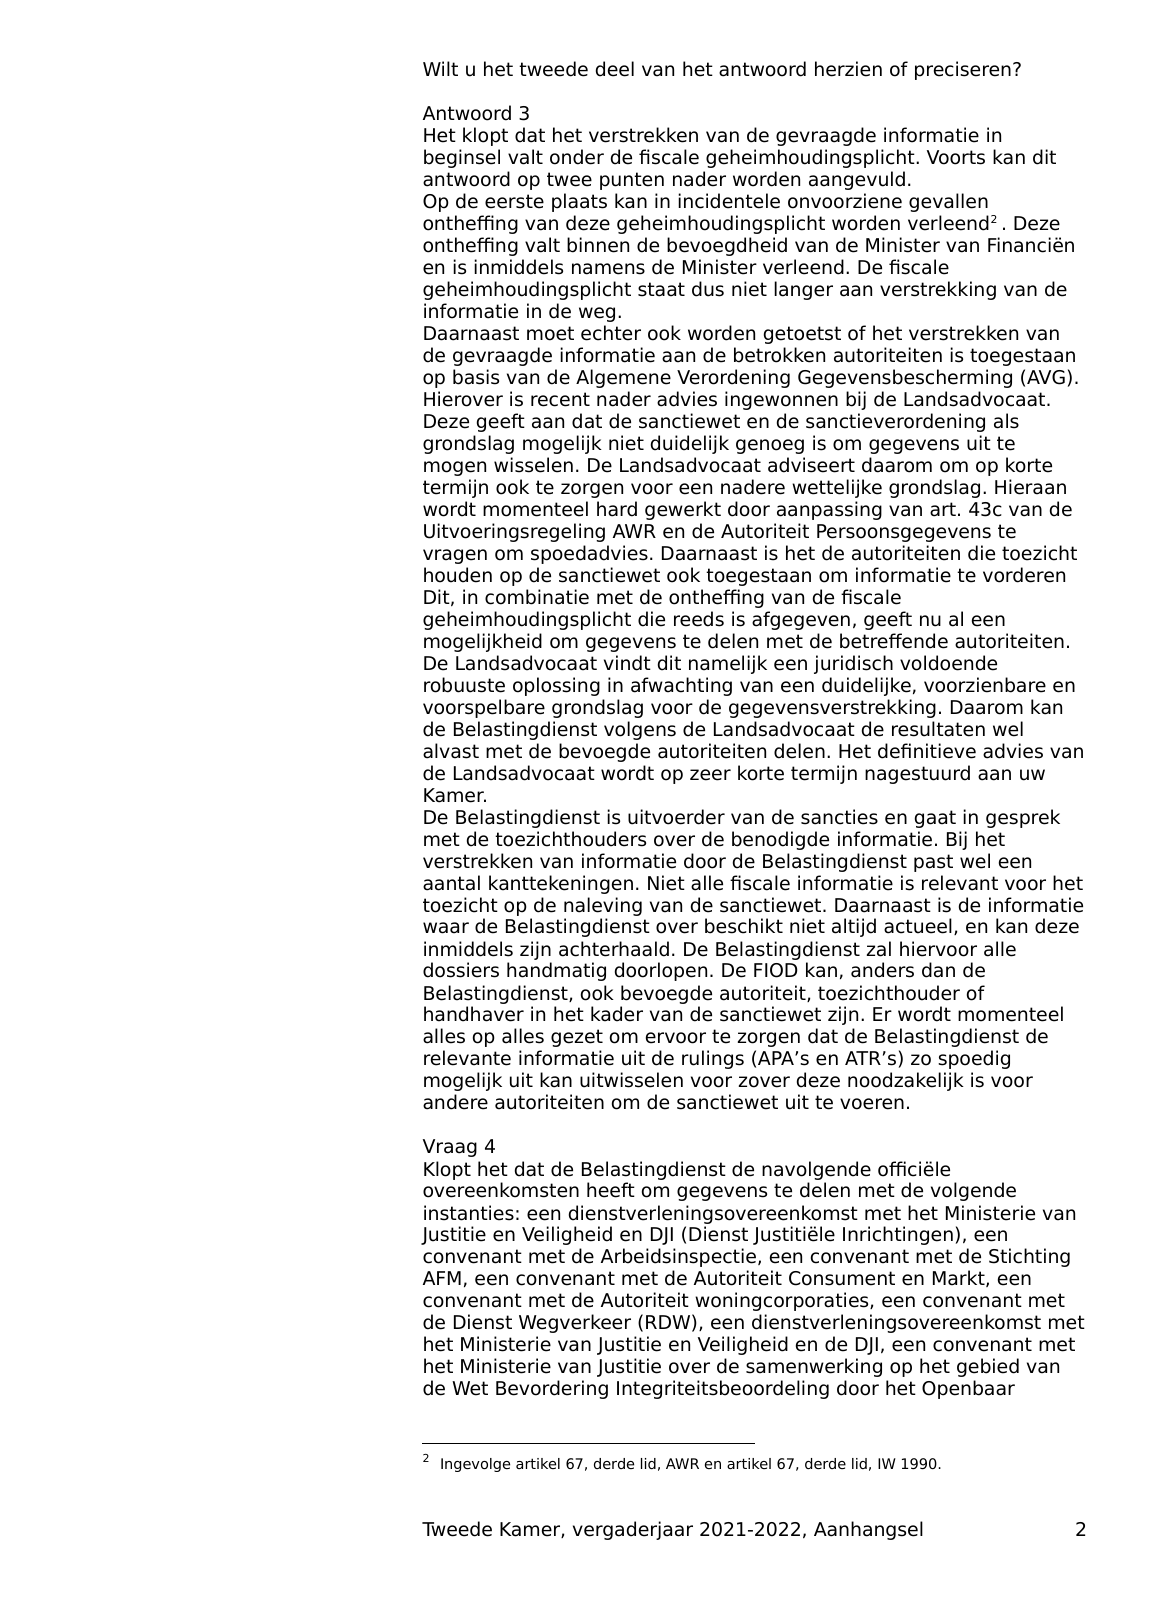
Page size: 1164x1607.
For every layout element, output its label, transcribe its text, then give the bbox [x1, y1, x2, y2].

text Vraag 4 [422, 1136, 1087, 1158]
text Wilt u het tweede deel van het antwoord herzien of preciseren? [422, 59, 1087, 81]
text Ingevolge artikel 67, derde lid, AWR en artikel 67, derde lid, IW 1990. [422, 1452, 1087, 1474]
text Deze geeft aan dat de sanctiewet en de sanctieverordening als grondslag mogelijk niet duidelijk genoeg is om gegevens uit te mogen wisselen. De Landsadvocaat adviseert daarom om op korte termijn ook te zorgen voor een nadere wettelijke grondslag. Hieraan wordt momenteel hard gewerkt door aanpassing van art. 43c van de Uitvoeringsregeling AWR en de Autoriteit Persoonsgegevens te vragen om spoedadvies. Daarnaast is het de autoriteiten die toezicht houden op de sanctiewet ook toegestaan om informatie te vorderen Dit, in combinatie met de ontheffing van de fiscale geheimhoudingsplicht die reeds is afgegeven, geeft nu al een mogelijkheid om gegevens te delen met de betreffende autoriteiten. De Landsadvocaat vindt dit namelijk een juridisch voldoende robuuste oplossing in afwachting van een duidelijke, voorzienbare en voorspelbare grondslag voor de gegevensverstrekking. Daarom kan de Belastingdienst volgens de Landsadvocaat de resultaten wel alvast met de bevoegde autoriteiten delen. Het definitieve advies van de Landsadvocaat wordt op zeer korte termijn nagestuurd aan uw Kamer. [422, 411, 1087, 807]
text Het klopt dat het verstrekken van de gevraagde informatie in beginsel valt onder de fiscale geheimhoudingsplicht. Voorts kan dit antwoord op twee punten nader worden aangevuld. [422, 125, 1087, 191]
text Klopt het dat de Belastingdienst de navolgende officiële overeenkomsten heeft om gegevens te delen met de volgende instanties: een dienstverleningsovereenkomst met het Ministerie van Justitie en Veiligheid en DJI (Dienst Justitiële Inrichtingen), een convenant met de Arbeidsinspectie, een convenant met de Stichting AFM, een convenant met de Autoriteit Consument en Markt, een convenant met de Autoriteit woningcorporaties, een convenant met de Dienst Wegverkeer (RDW), een dienstverleningsovereenkomst met het Ministerie van Justitie en Veiligheid en de DJI, een convenant met het Ministerie van Justitie over de samenwerking op het gebied van de Wet Bevordering Integriteitsbeoordeling door het Openbaar [422, 1158, 1087, 1400]
text Op de eerste plaats kan in incidentele onvoorziene gevallen ontheffing van deze geheimhoudingsplicht worden verleend. Deze ontheffing valt binnen de bevoegdheid van de Minister van Financiën en is inmiddels namens de Minister verleend. De fiscale geheimhoudingsplicht staat dus niet langer aan verstrekking van de informatie in de weg. [422, 191, 1087, 323]
text Daarnaast moet echter ook worden getoetst of het verstrekken van de gevraagde informatie aan de betrokken autoriteiten is toegestaan op basis van de Algemene Verordening Gegevensbescherming (AVG). Hierover is recent nader advies ingewonnen bij de Landsadvocaat. [422, 323, 1087, 411]
text Antwoord 3 [422, 103, 1087, 125]
text De Belastingdienst is uitvoerder van de sancties en gaat in gesprek met de toezichthouders over de benodigde informatie. Bij het verstrekken van informatie door de Belastingdienst past wel een aantal kanttekeningen. Niet alle fiscale informatie is relevant voor het toezicht op de naleving van de sanctiewet. Daarnaast is de informatie waar de Belastingdienst over beschikt niet altijd actueel, en kan deze inmiddels zijn achterhaald. De Belastingdienst zal hiervoor alle dossiers handmatig doorlopen. De FIOD kan, anders dan de Belastingdienst, ook bevoegde autoriteit, toezichthouder of handhaver in het kader van de sanctiewet zijn. Er wordt momenteel alles op alles gezet om ervoor te zorgen dat de Belastingdienst de relevante informatie uit de rulings (APA’s en ATR’s) zo spoedig mogelijk uit kan uitwisselen voor zover deze noodzakelijk is voor andere autoriteiten om de sanctiewet uit te voeren. [422, 807, 1087, 1114]
